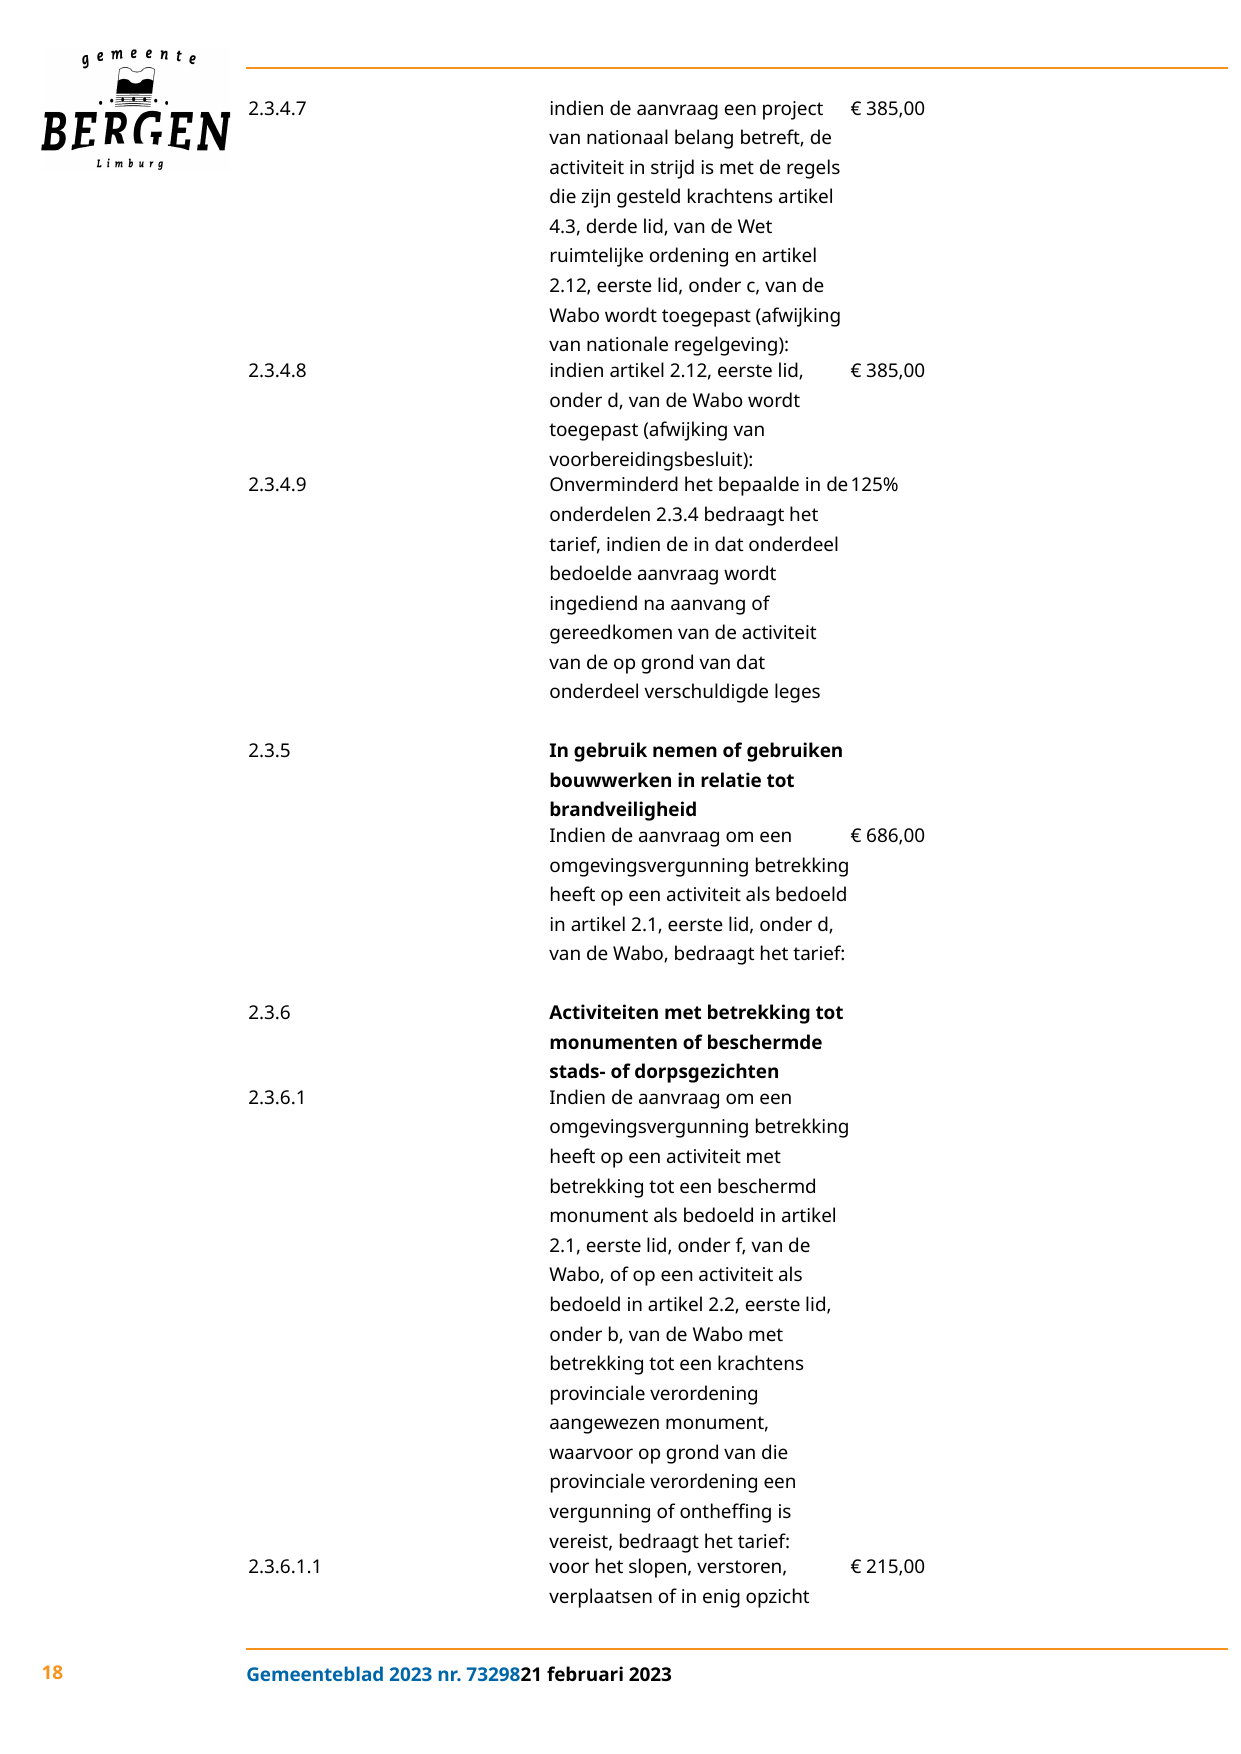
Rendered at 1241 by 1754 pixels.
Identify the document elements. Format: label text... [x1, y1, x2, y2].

table_header Activiteiten met betrekking tot monumenten of beschermde stads- of dorpsgezichten [549, 999, 850, 1084]
table_header In gebruik nemen of gebruiken bouwwerken in relatie tot brandveiligheid [549, 738, 850, 822]
table_cell € 385,00 [850, 357, 1152, 472]
table_header 2.3.5 [248, 738, 549, 822]
table_cell [248, 822, 549, 966]
table_cell 2.3.6.1.1 [248, 1554, 549, 1609]
table_cell Indien de aanvraag om een omgevingsvergunning betrekking heeft op een activiteit als bedoeld in artikel 2.1, eerste lid, onder d, van de Wabo, bedraagt het tarief: [549, 822, 850, 966]
table_cell indien artikel 2.12, eerste lid, onder d, van de Wabo wordt toegepast (afwijking van voorbereidingsbesluit): [549, 357, 850, 472]
table_cell € 215,00 [850, 1554, 1152, 1609]
table_cell Indien de aanvraag om een omgevingsvergunning betrekking heeft op een activiteit met betrekking tot een beschermd monument als bedoeld in artikel 2.1, eerste lid, onder f, van de Wabo, of op een activiteit als bedoeld in artikel 2.2, eerste lid, onder b, van de Wabo met betrekking tot een krachtens provinciale verordening aangewezen monument, waarvoor op grond van die provinciale verordening een vergunning of ontheffing is vereist, bedraagt het tarief: [549, 1084, 850, 1554]
table_cell 2.3.4.8 [248, 357, 549, 472]
table_cell 2.3.4.9 [248, 472, 549, 704]
table_header [850, 999, 1152, 1084]
table_cell indien de aanvraag een project van nationaal belang betreft, de activiteit in strijd is met de regels die zijn gesteld krachtens artikel 4.3, derde lid, van de Wet ruimtelijke ordening en artikel 2.12, eerste lid, onder c, van de Wabo wordt toegepast (afwijking van nationale regelgeving): [549, 95, 850, 357]
table_cell € 385,00 [850, 95, 1152, 357]
table_header 2.3.6 [248, 999, 549, 1084]
table_cell € 686,00 [850, 822, 1152, 966]
table_cell 125% [850, 472, 1152, 704]
table_header [850, 738, 1152, 822]
table_cell 2.3.6.1 [248, 1084, 549, 1554]
table_cell Onverminderd het bepaalde in de onderdelen 2.3.4 bedraagt het tarief, indien de in dat onderdeel bedoelde aanvraag wordt ingediend na aanvang of gereedkomen van de activiteit van de op grond van dat onderdeel verschuldigde leges [549, 472, 850, 704]
table_cell voor het slopen, verstoren, verplaatsen of in enig opzicht [549, 1554, 850, 1609]
table_cell 2.3.4.7 [248, 95, 549, 357]
table_cell [850, 1084, 1152, 1554]
picture [41, 47, 231, 172]
